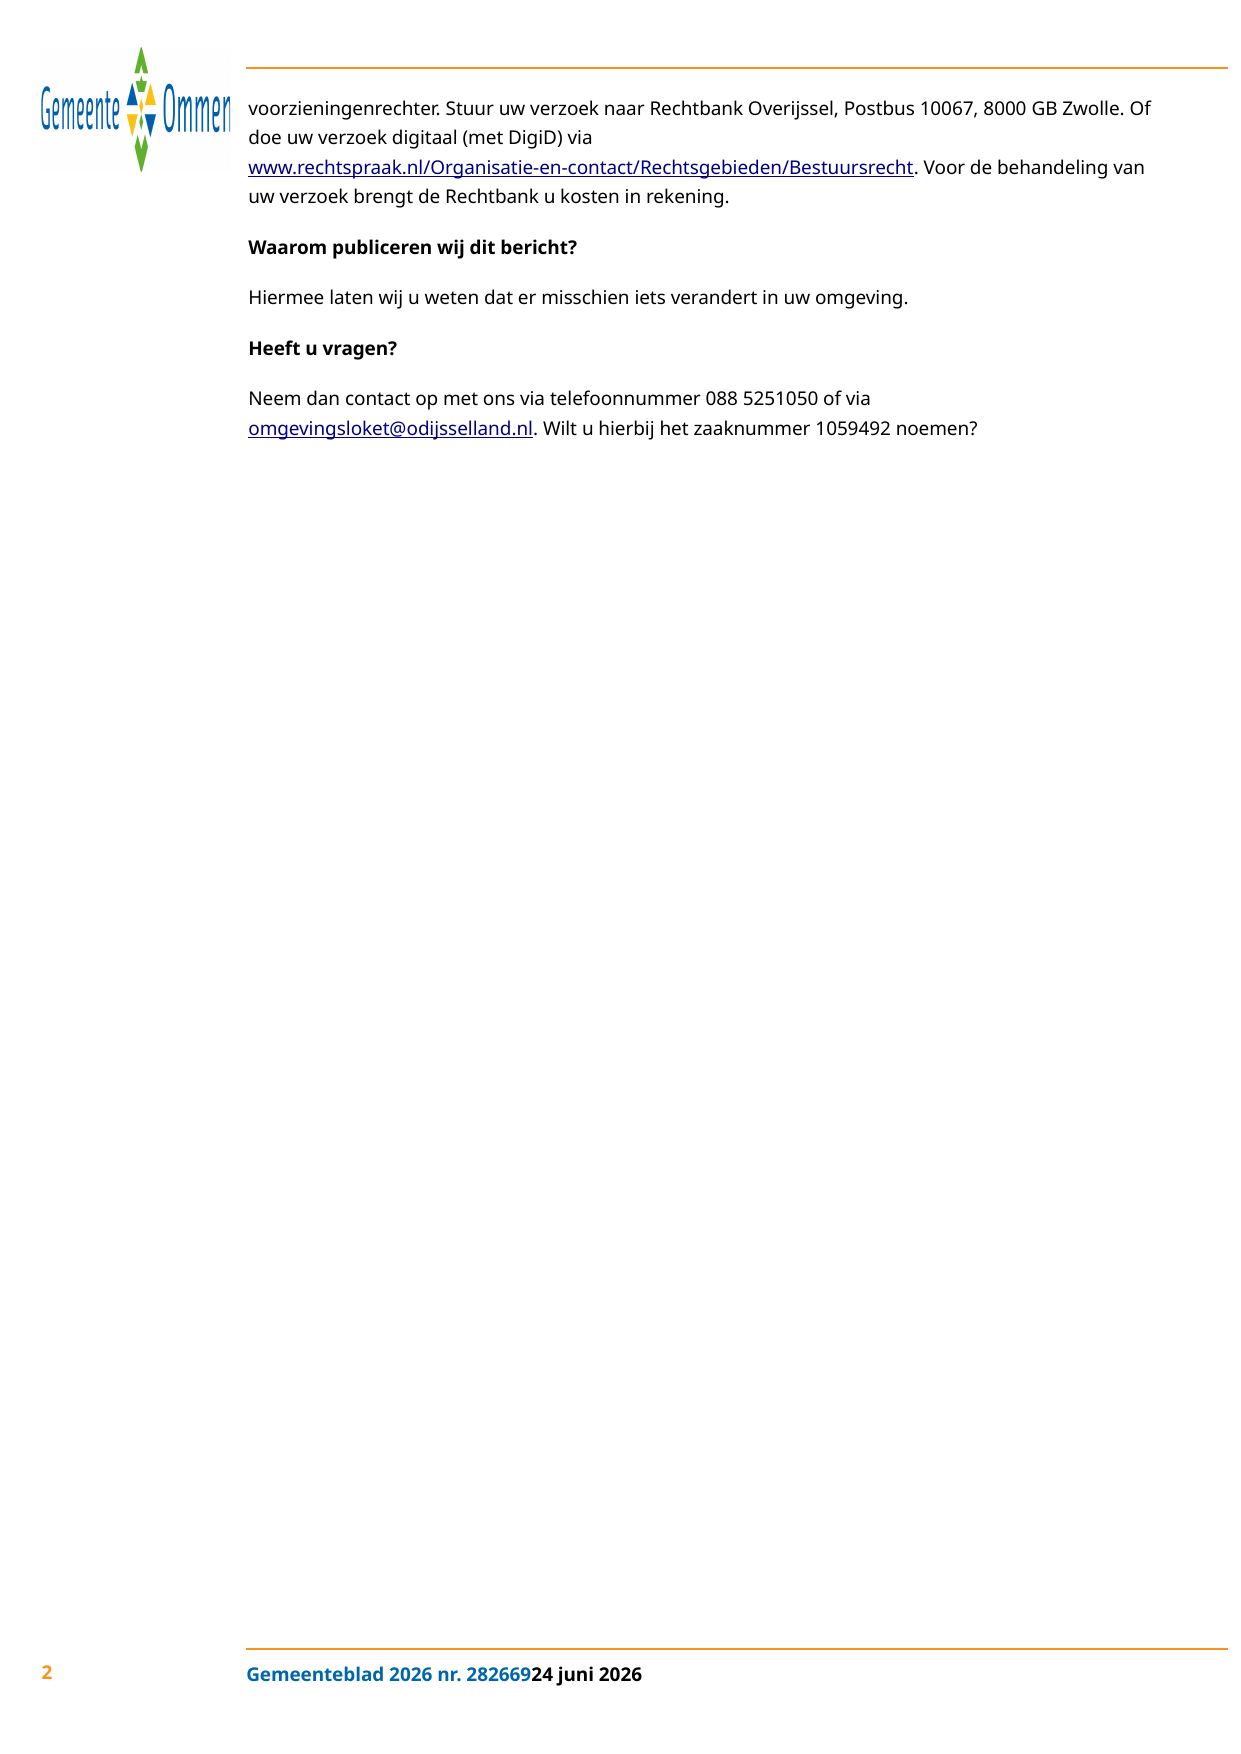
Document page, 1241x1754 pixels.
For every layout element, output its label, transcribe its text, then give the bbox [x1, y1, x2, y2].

text Waarom publiceren wij dit bericht? [248, 234, 1152, 260]
text Hiermee laten wij u weten dat er misschien iets verandert in uw omgeving. [248, 284, 1152, 310]
text Heeft u vragen? [248, 335, 1152, 361]
text Neem dan contact op met ons via telefoonnummer 088 5251050 of via omgevingsloket@odijsselland.nl. Wilt u hierbij het zaaknummer 1059492 noemen? [248, 385, 1152, 441]
text voorzieningenrechter. Stuur uw verzoek naar Rechtbank Overijssel, Postbus 10067, 8000 GB Zwolle. Of doe uw verzoek digitaal (met DigiD) via www.rechtspraak.nl/Organisatie-en-contact/Rechtsgebieden/Bestuursrecht. Voor de behandeling van uw verzoek brengt de Rechtbank u kosten in rekening. [248, 95, 1152, 209]
picture [41, 47, 231, 172]
